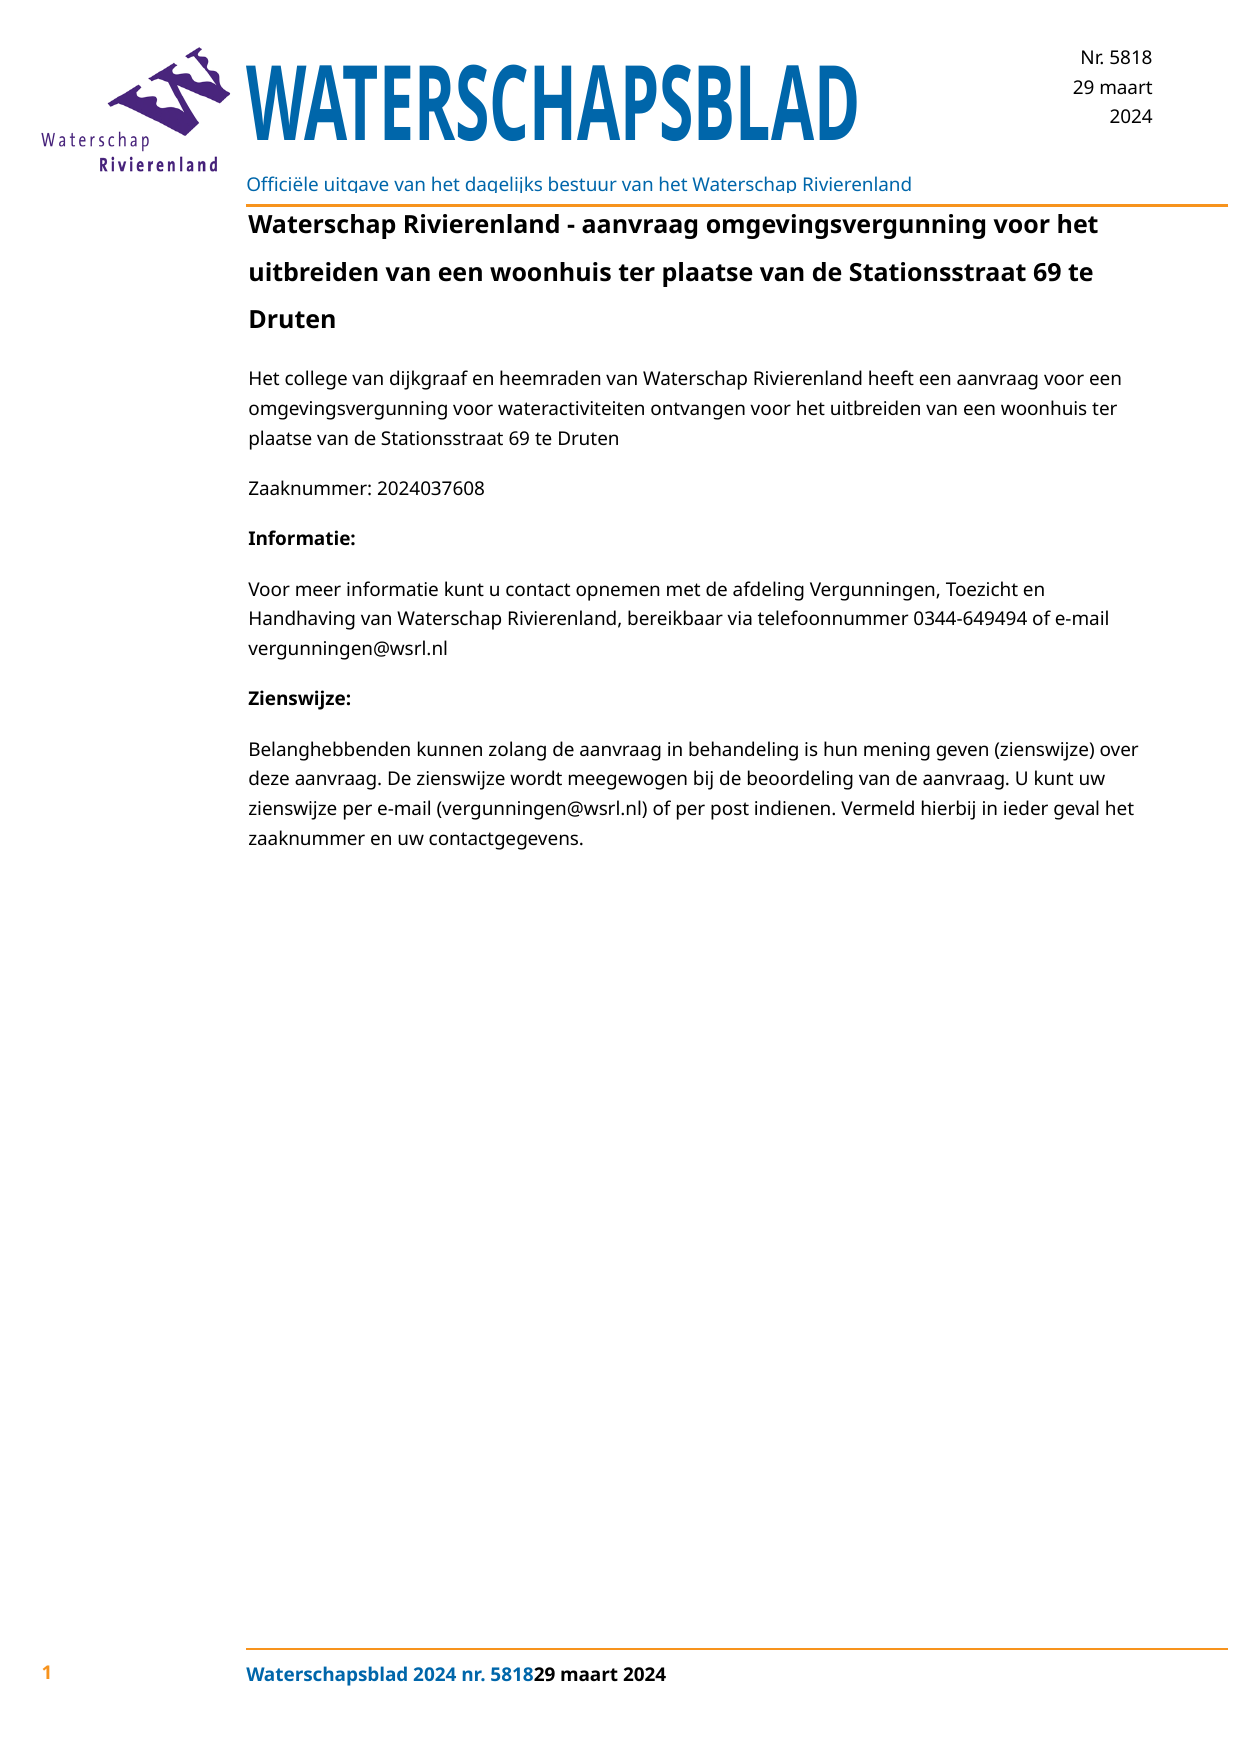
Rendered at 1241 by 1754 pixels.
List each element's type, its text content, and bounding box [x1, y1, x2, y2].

text Waterschap Rivierenland - aanvraag omgevingsvergunning voor het uitbreiden van een woonhuis ter plaatse van de Stationsstraat 69 te Druten [248, 207, 1152, 336]
text Zienswijze: [248, 686, 1152, 711]
text Informatie: [248, 526, 1152, 551]
text Het college van dijkgraaf en heemraden van Waterschap Rivierenland heeft een aanvraag voor een omgevingsvergunning voor wateractiviteiten ontvangen voor het uitbreiden van een woonhuis ter plaatse van de Stationsstraat 69 te Druten [248, 366, 1152, 450]
text Belanghebbenden kunnen zolang de aanvraag in behandeling is hun mening geven (zienswijze) over deze aanvraag. De zienswijze wordt meegewogen bij de beoordeling van de aanvraag. U kunt uw zienswijze per e-mail (vergunningen@wsrl.nl) of per post indienen. Vermeld hierbij in ieder geval het zaaknummer en uw contactgegevens. [248, 736, 1152, 850]
picture [41, 47, 231, 172]
text Voor meer informatie kunt u contact opnemen met de afdeling Vergunningen, Toezicht en Handhaving van Waterschap Rivierenland, bereikbaar via telefoonnummer 0344-649494 of e-mail vergunningen@wsrl.nl [248, 576, 1152, 661]
text Zaaknummer: 2024037608 [248, 475, 1152, 501]
